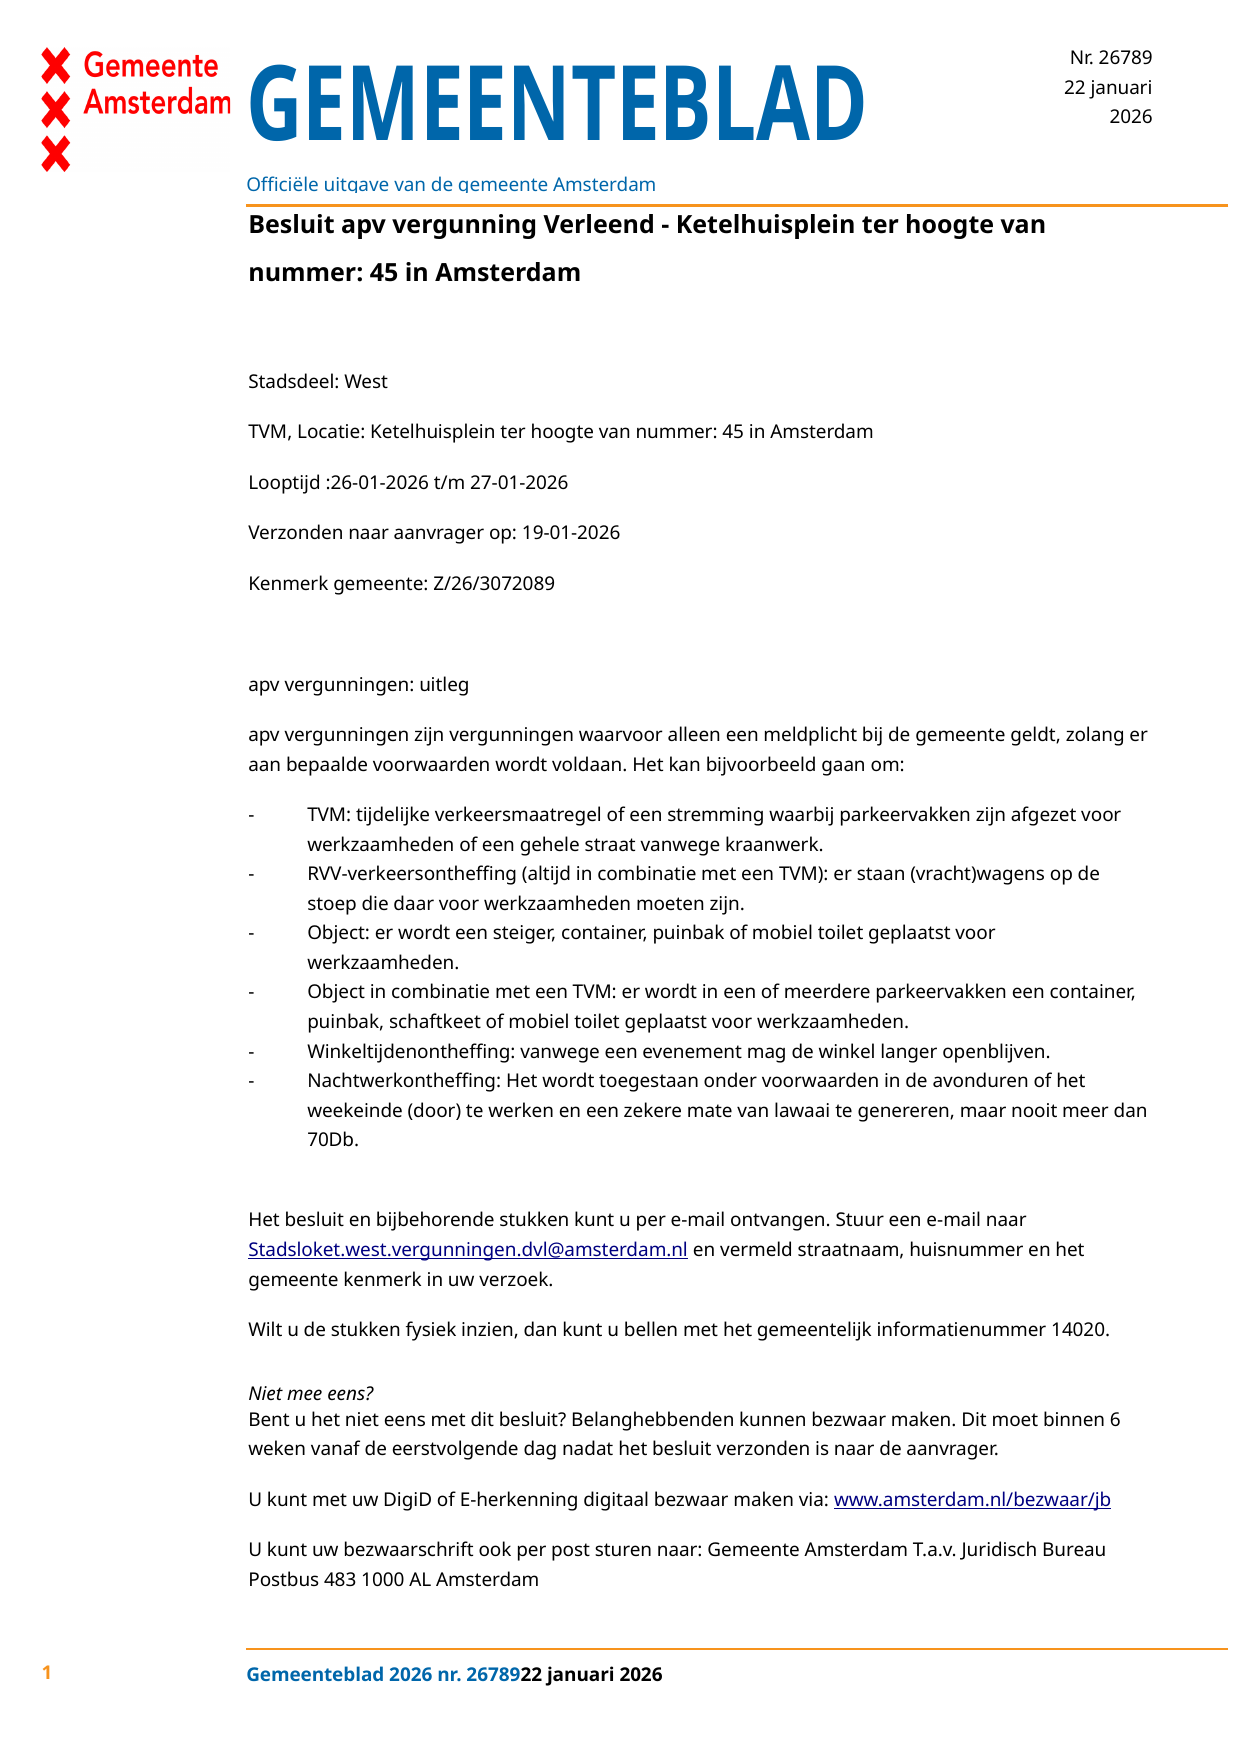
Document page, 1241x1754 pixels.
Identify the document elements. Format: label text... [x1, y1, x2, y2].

list TVM: tijdelijke verkeersmaatregel of een stremming waarbij parkeervakken zijn afgezet voor werkzaamheden of een gehele straat vanwege kraanwerk. [248, 801, 1152, 857]
text Looptijd :26-01-2026 t/m 27-01-2026 [248, 469, 1152, 495]
text apv vergunningen zijn vergunningen waarvoor alleen een meldplicht bij de gemeente geldt, zolang er aan bepaalde voorwaarden wordt voldaan. Het kan bijvoorbeeld gaan om: [248, 721, 1152, 777]
list Nachtwerkontheffing: Het wordt toegestaan onder voorwaarden in de avonduren of het weekeinde (door) te werken en een zekere mate van lawaai te genereren, maar nooit meer dan 70Db. [248, 1067, 1152, 1152]
text U kunt met uw DigiD of E-herkenning digitaal bezwaar maken via: www.amsterdam.nl/bezwaar/jb [248, 1486, 1152, 1512]
text Niet mee eens? [248, 1380, 1152, 1406]
text U kunt uw bezwaarschrift ook per post sturen naar: Gemeente Amsterdam T.a.v. Juridisch Bureau Postbus 483 1000 AL Amsterdam [248, 1536, 1152, 1592]
text Het besluit en bijbehorende stukken kunt u per e-mail ontvangen. Stuur een e-mail naar Stadsloket.west.vergunningen.dvl@amsterdam.nl en vermeld straatnaam, huisnummer en het gemeente kenmerk in uw verzoek. [248, 1207, 1152, 1292]
list Winkeltijdenontheffing: vanwege een evenement mag de winkel langer openblijven. [248, 1038, 1152, 1064]
text Bent u het niet eens met dit besluit? Belanghebbenden kunnen bezwaar maken. Dit moet binnen 6 weken vanaf de eerstvolgende dag nadat het besluit verzonden is naar de aanvrager. [248, 1406, 1152, 1461]
text apv vergunningen: uitleg [248, 671, 1152, 697]
text Verzonden naar aanvrager op: 19-01-2026 [248, 519, 1152, 545]
list RVV-verkeersontheffing (altijd in combinatie met een TVM): er staan (vracht)wagens op de stoep die daar voor werkzaamheden moeten zijn. [248, 860, 1152, 916]
text Wilt u de stukken fysiek inzien, dan kunt u bellen met het gemeentelijk informatienummer 14020. [248, 1316, 1152, 1342]
picture [41, 47, 231, 172]
list Object: er wordt een steiger, container, puinbak of mobiel toilet geplaatst voor werkzaamheden. [248, 919, 1152, 975]
text Stadsdeel: West [248, 368, 1152, 394]
text Kenmerk gemeente: Z/26/3072089 [248, 570, 1152, 596]
text Besluit apv vergunning Verleend - Ketelhuisplein ter hoogte van nummer: 45 in Amsterdam [248, 207, 1152, 288]
text TVM, Locatie: Ketelhuisplein ter hoogte van nummer: 45 in Amsterdam [248, 419, 1152, 444]
list Object in combinatie met een TVM: er wordt in een of meerdere parkeervakken een container, puinbak, schaftkeet of mobiel toilet geplaatst voor werkzaamheden. [248, 979, 1152, 1034]
